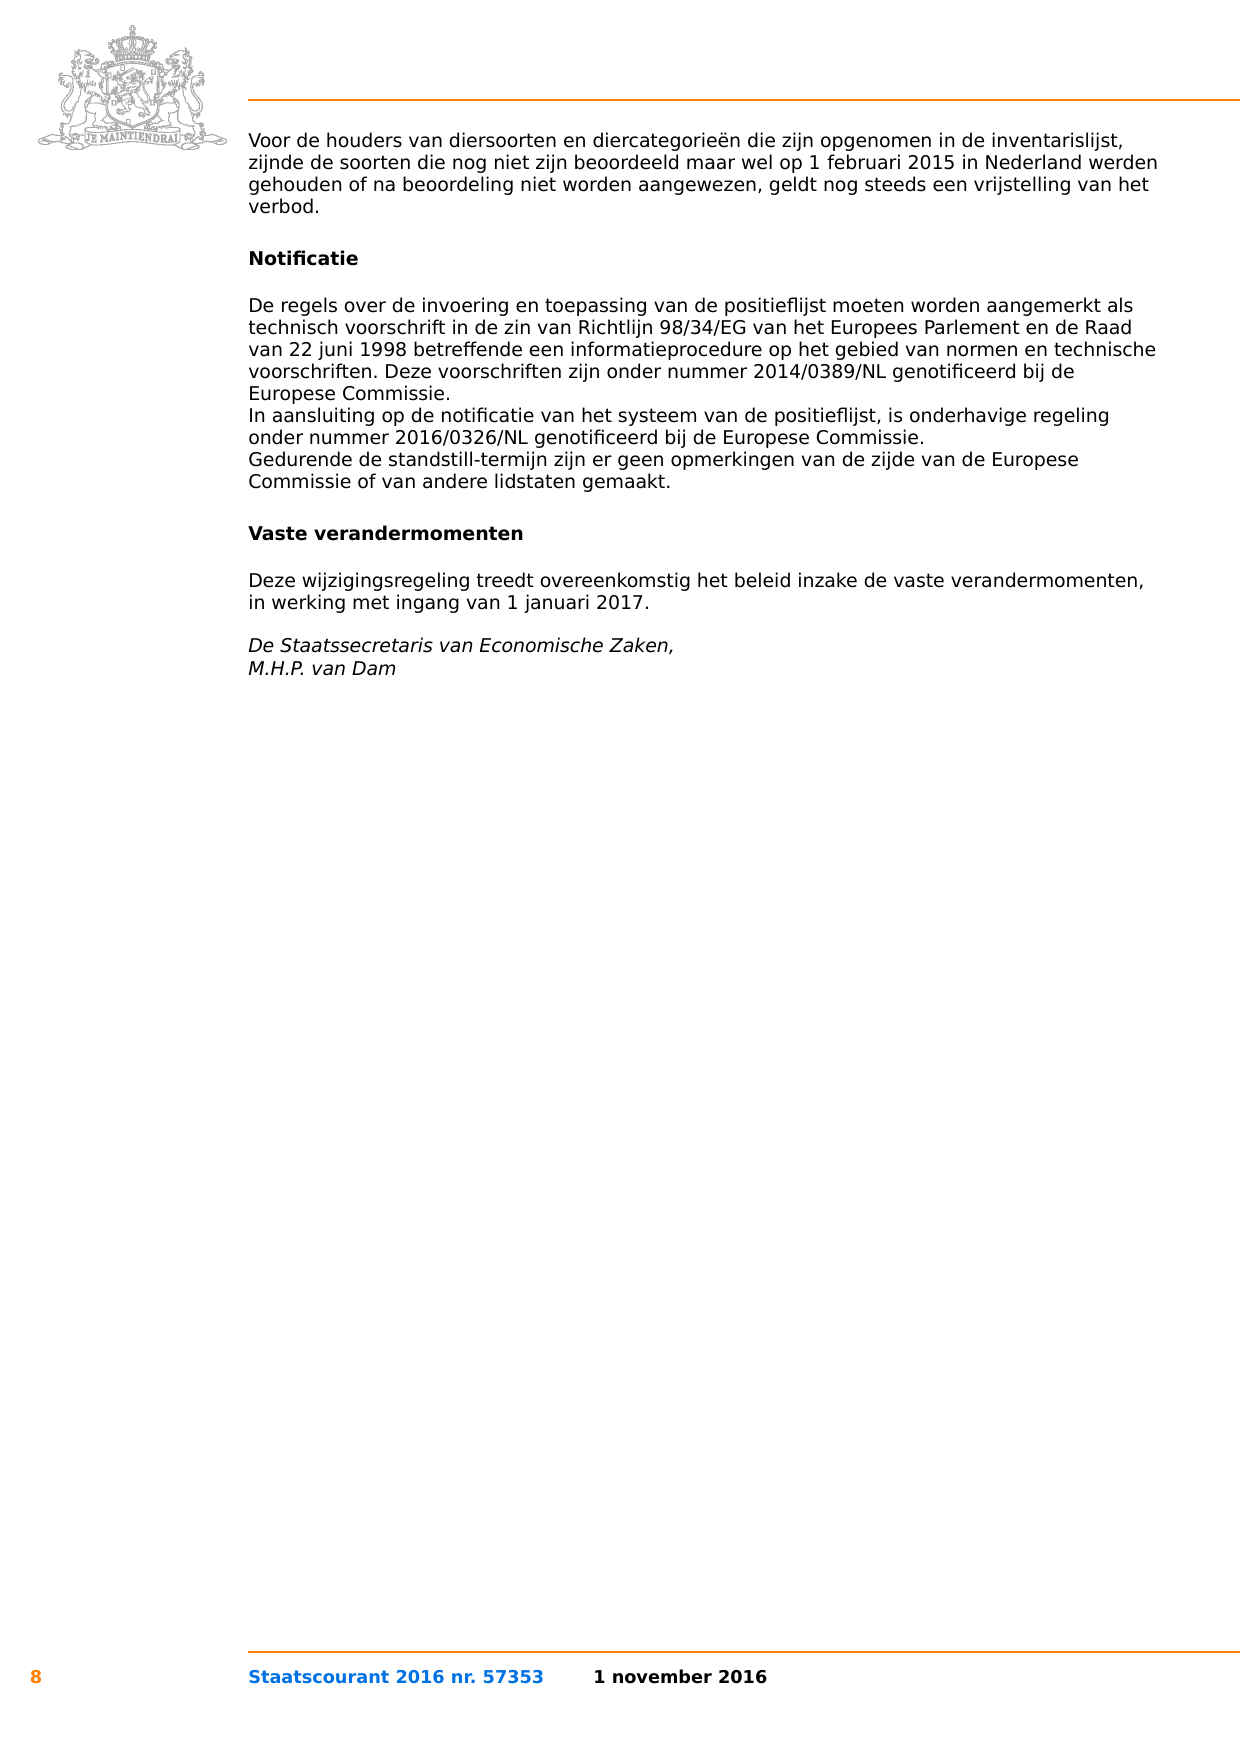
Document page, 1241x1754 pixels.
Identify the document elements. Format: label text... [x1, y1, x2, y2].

text Deze wijzigingsregeling treedt overeenkomstig het beleid inzake de vaste verandermomenten, in werking met ingang van 1 januari 2017. [248, 569, 1163, 613]
text De regels over de invoering en toepassing van de positieflijst moeten worden aangemerkt als technisch voorschrift in de zin van Richtlijn 98/34/EG van het Europees Parlement en de Raad van 22 juni 1998 betreffende een informatieprocedure op het gebied van normen en technische voorschriften. Deze voorschriften zijn onder nummer 2014/0389/NL genotificeerd bij de Europese Commissie. [248, 295, 1163, 405]
picture [38, 25, 227, 150]
text Gedurende de standstill-termijn zijn er geen opmerkingen van de zijde van de Europese Commissie of van andere lidstaten gemaakt. [248, 449, 1163, 493]
subtitle Notificatie [248, 248, 1163, 270]
text Voor de houders van diersoorten en diercategorieën die zijn opgenomen in de inventarislijst, zijnde de soorten die nog niet zijn beoordeeld maar wel op 1 februari 2015 in Nederland werden gehouden of na beoordeling niet worden aangewezen, geldt nog steeds een vrijstelling van het verbod. [248, 130, 1163, 218]
text In aansluiting op de notificatie van het systeem van de positieflijst, is onderhavige regeling onder nummer 2016/0326/NL genotificeerd bij de Europese Commissie. [248, 405, 1163, 449]
text De Staatssecretaris van Economische Zaken, M.H.P. van Dam [248, 635, 1163, 679]
subtitle Vaste verandermomenten [248, 523, 1163, 544]
